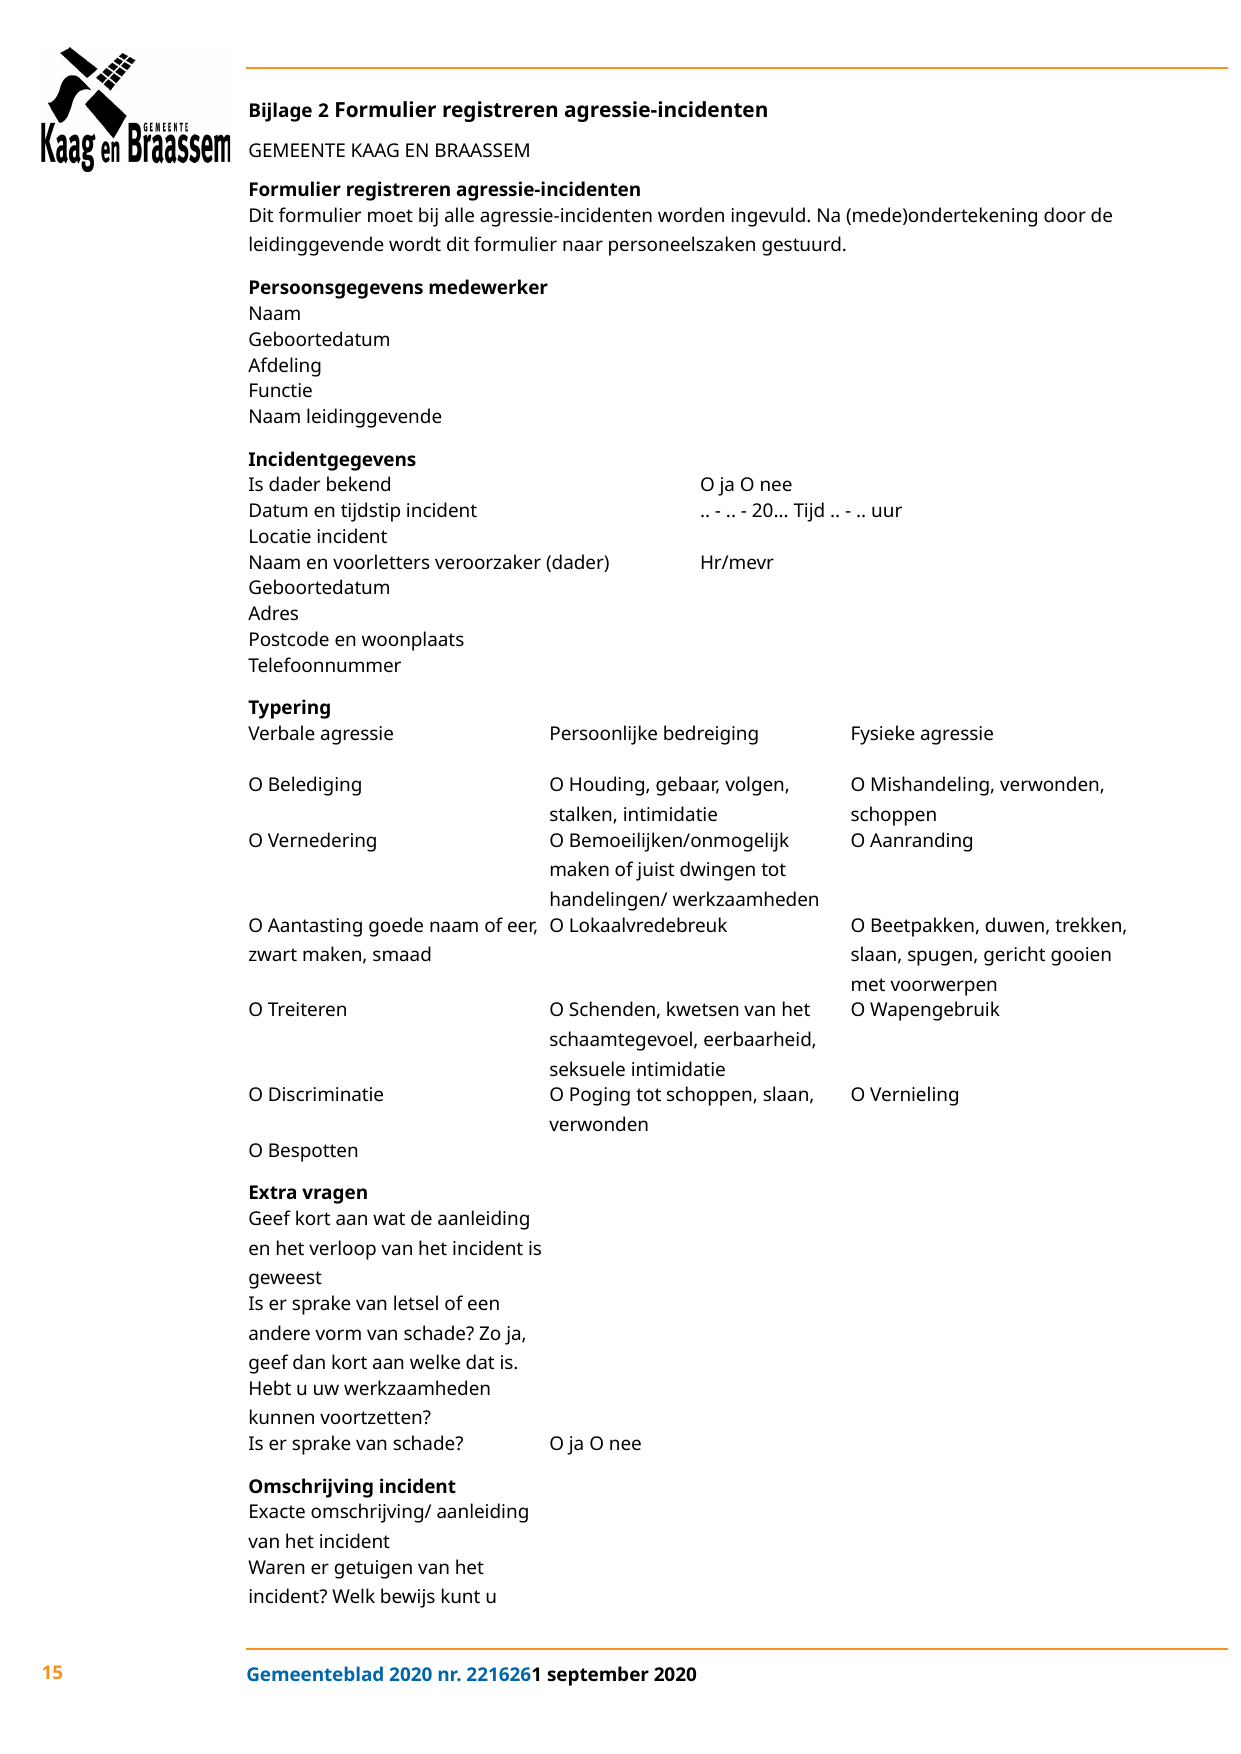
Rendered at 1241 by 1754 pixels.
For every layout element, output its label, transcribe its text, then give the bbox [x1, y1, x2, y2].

table_cell [700, 652, 1152, 677]
table_header [549, 1499, 1152, 1554]
table_header Verbale agressie [248, 720, 549, 746]
table_cell Afdeling [248, 352, 700, 378]
table_header Geef kort aan wat de aanleiding en het verloop van het incident is geweest [248, 1205, 549, 1290]
table_header Is dader bekend [248, 472, 700, 497]
table_cell Telefoonnummer [248, 652, 700, 677]
table_cell O Schenden, kwetsen van het schaamtegevoel, eerbaarheid, seksuele intimidatie [549, 997, 850, 1082]
text Dit formulier moet bij alle agressie-incidenten worden ingevuld. Na (mede)ondertekening door de leidinggevende wordt dit formulier naar personeelszaken gestuurd. [248, 202, 1152, 257]
table_cell Geboortedatum [248, 575, 700, 600]
table_cell .. - .. - 20... Tijd .. - .. uur [700, 498, 1152, 523]
table_cell O Aantasting goede naam of eer, zwart maken, smaad [248, 912, 549, 997]
text Extra vragen [248, 1179, 1152, 1205]
table_cell [700, 575, 1152, 600]
table_cell [700, 626, 1152, 652]
table_cell O Wapengebruik [850, 997, 1152, 1082]
table_cell Postcode en woonplaats [248, 626, 700, 652]
table_cell O Discriminatie [248, 1082, 549, 1137]
table_cell Functie [248, 378, 700, 403]
table_cell [700, 600, 1152, 626]
table_cell O ja O nee [549, 1430, 1152, 1456]
table_cell Is er sprake van letsel of een andere vorm van schade? Zo ja, geef dan kort aan welke dat is. [248, 1290, 549, 1375]
text Omschrijving incident [248, 1473, 1152, 1498]
table_cell [549, 1137, 850, 1163]
table_cell O Treiteren [248, 997, 549, 1082]
table_cell [700, 523, 1152, 549]
table_cell O Lokaalvredebreuk [549, 912, 850, 997]
table_cell Hr/mevr [700, 549, 1152, 574]
table_cell O Poging tot schoppen, slaan, verwonden [549, 1082, 850, 1137]
table_cell Naam leidinggevende [248, 403, 700, 429]
text Typering [248, 694, 1152, 720]
table_cell O Vernieling [850, 1082, 1152, 1137]
table_cell Naam en voorletters veroorzaker (dader) [248, 549, 700, 574]
table_header [549, 1205, 1152, 1290]
table_header Persoonlijke bedreiging [549, 720, 850, 746]
text Formulier registreren agressie-incidenten [248, 176, 1152, 202]
table_cell O Bemoeilijken/onmogelijk maken of juist dwingen tot handelingen/ werkzaamheden [549, 827, 850, 912]
table_header Naam [248, 300, 700, 326]
table_cell [700, 326, 1152, 352]
table_cell [700, 378, 1152, 403]
table_cell Is er sprake van schade? [248, 1430, 549, 1456]
text Bijlage 2 Formulier registreren agressie-incidenten [248, 95, 1152, 123]
table_cell Geboortedatum [248, 326, 700, 352]
table_cell Adres [248, 600, 700, 626]
table_cell O Mishandeling, verwonden, schoppen [850, 772, 1152, 827]
table_cell O Beetpakken, duwen, trekken, slaan, spugen, gericht gooien met voorwerpen [850, 912, 1152, 997]
table_cell Waren er getuigen van het incident? Welk bewijs kunt u [248, 1554, 549, 1609]
table_cell O Belediging [248, 772, 549, 827]
text Incidentgegevens [248, 446, 1152, 472]
table_cell O Vernedering [248, 827, 549, 912]
table_cell Hebt u uw werkzaamheden kunnen voortzetten? [248, 1375, 549, 1430]
table_cell [248, 746, 1152, 772]
table_header Exacte omschrijving/ aanleiding van het incident [248, 1499, 549, 1554]
text Persoonsgegevens medewerker [248, 274, 1152, 300]
table_cell O Houding, gebaar, volgen, stalken, intimidatie [549, 772, 850, 827]
table_cell O Aanranding [850, 827, 1152, 912]
table_cell [700, 403, 1152, 429]
table_header [700, 300, 1152, 326]
text GEMEENTE KAAG EN BRAASSEM [248, 137, 1152, 163]
table_cell O Bespotten [248, 1137, 549, 1163]
table_cell [700, 352, 1152, 378]
table_cell [549, 1290, 1152, 1375]
table_cell Datum en tijdstip incident [248, 498, 700, 523]
picture [41, 47, 231, 172]
table_cell Locatie incident [248, 523, 700, 549]
table_cell [549, 1554, 1152, 1609]
table_header O ja O nee [700, 472, 1152, 497]
table_cell [549, 1375, 1152, 1430]
table_cell [850, 1137, 1152, 1163]
table_header Fysieke agressie [850, 720, 1152, 746]
